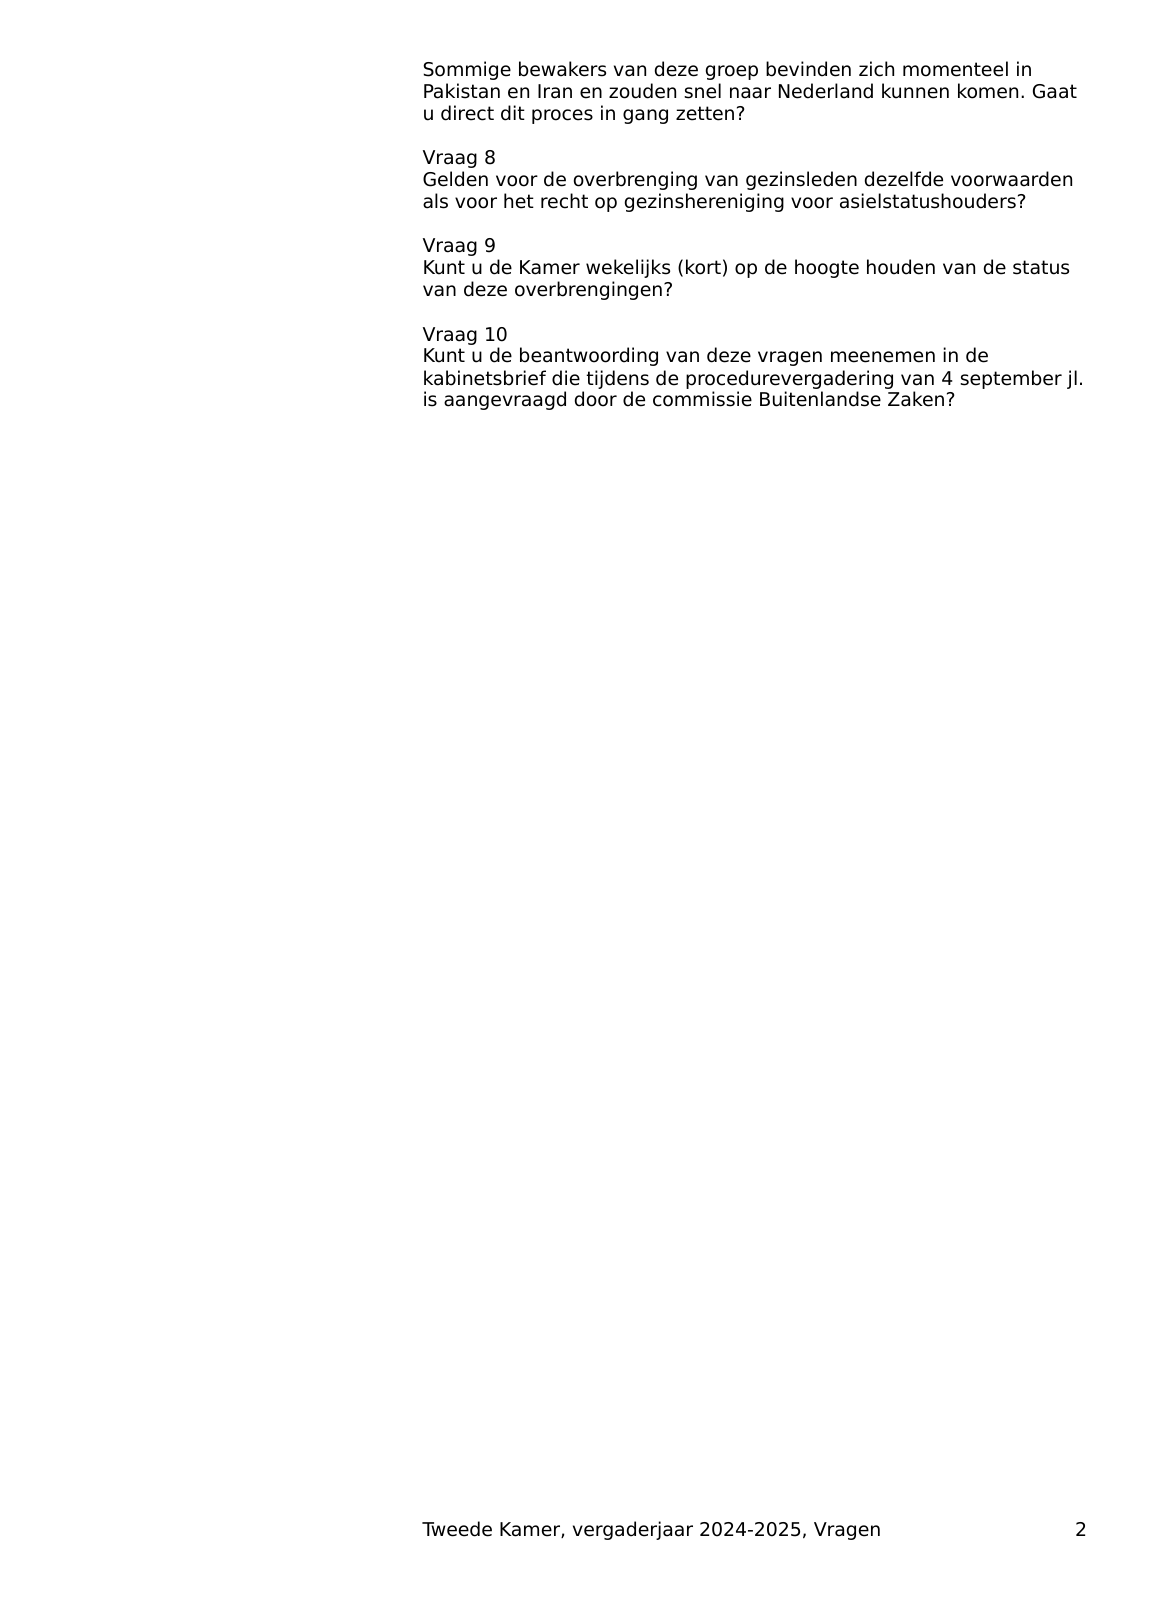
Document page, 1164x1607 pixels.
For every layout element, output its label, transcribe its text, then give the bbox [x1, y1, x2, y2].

text Sommige bewakers van deze groep bevinden zich momenteel in Pakistan en Iran en zouden snel naar Nederland kunnen komen. Gaat u direct dit proces in gang zetten? [422, 59, 1087, 125]
text Gelden voor de overbrenging van gezinsleden dezelfde voorwaarden als voor het recht op gezinshereniging voor asielstatushouders? [422, 169, 1087, 213]
text Vraag 10 [422, 323, 1087, 345]
text Kunt u de Kamer wekelijks (kort) op de hoogte houden van de status van deze overbrengingen? [422, 257, 1087, 301]
text Vraag 8 [422, 147, 1087, 169]
text Kunt u de beantwoording van deze vragen meenemen in de kabinetsbrief die tijdens de procedurevergadering van 4 september jl. is aangevraagd door de commissie Buitenlandse Zaken? [422, 345, 1087, 411]
text Vraag 9 [422, 235, 1087, 257]
